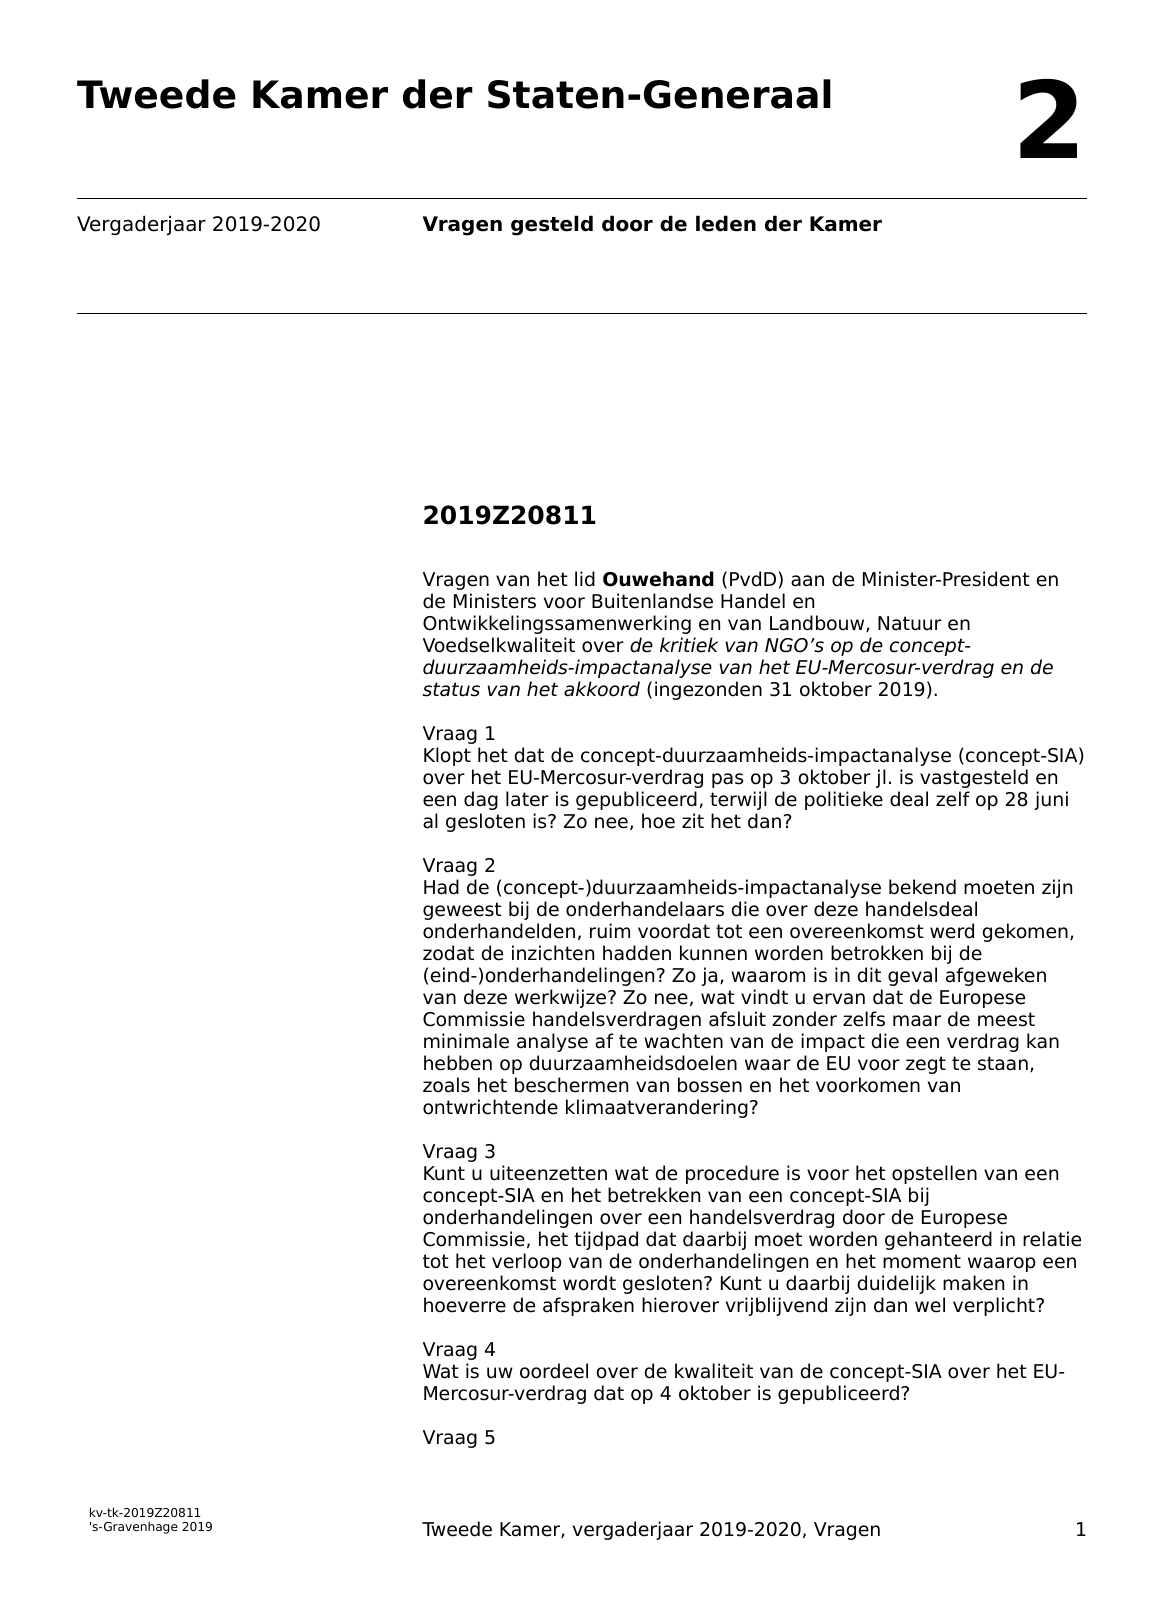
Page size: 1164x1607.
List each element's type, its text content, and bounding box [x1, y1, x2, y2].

text Vragen van het lid Ouwehand (PvdD) aan de Minister-President en de Ministers voor Buitenlandse Handel en Ontwikkelingssamenwerking en van Landbouw, Natuur en Voedselkwaliteit over de kritiek van NGO’s op de concept-duurzaamheids-impactanalyse van het EU-Mercosur-verdrag en de status van het akkoord (ingezonden 31 oktober 2019). [422, 569, 1087, 701]
text Vraag 5 [422, 1427, 1087, 1449]
text 2019Z20811 [422, 501, 1087, 531]
text Wat is uw oordeel over de kwaliteit van de concept-SIA over het EU-Mercosur-verdrag dat op 4 oktober is gepubliceerd? [422, 1361, 1087, 1405]
text kv-tk-2019Z20811 [88, 1506, 323, 1520]
text 's-Gravenhage 2019 [88, 1520, 323, 1534]
text Vraag 4 [422, 1339, 1087, 1361]
table_cell Vragen gesteld door de leden der Kamer [422, 199, 1087, 313]
table_header 2 [886, 59, 1087, 198]
text Vraag 2 [422, 855, 1087, 877]
text Had de (concept-)duurzaamheids-impactanalyse bekend moeten zijn geweest bij de onderhandelaars die over deze handelsdeal onderhandelden, ruim voordat tot een overeenkomst werd gekomen, zodat de inzichten hadden kunnen worden betrokken bij de (eind-)onderhandelingen? Zo ja, waarom is in dit geval afgeweken van deze werkwijze? Zo nee, wat vindt u ervan dat de Europese Commissie handelsverdragen afsluit zonder zelfs maar de meest minimale analyse af te wachten van de impact die een verdrag kan hebben op duurzaamheidsdoelen waar de EU voor zegt te staan, zoals het beschermen van bossen en het voorkomen van ontwrichtende klimaatverandering? [422, 877, 1087, 1119]
text Klopt het dat de concept-duurzaamheids-impactanalyse (concept-SIA) over het EU-Mercosur-verdrag pas op 3 oktober jl. is vastgesteld en een dag later is gepubliceerd, terwijl de politieke deal zelf op 28 juni al gesloten is? Zo nee, hoe zit het dan? [422, 745, 1087, 833]
text Vraag 3 [422, 1141, 1087, 1163]
table_cell Vergaderjaar 2019-2020 [77, 199, 422, 313]
text Kunt u uiteenzetten wat de procedure is voor het opstellen van een concept-SIA en het betrekken van een concept-SIA bij onderhandelingen over een handelsverdrag door de Europese Commissie, het tijdpad dat daarbij moet worden gehanteerd in relatie tot het verloop van de onderhandelingen en het moment waarop een overeenkomst wordt gesloten? Kunt u daarbij duidelijk maken in hoeverre de afspraken hierover vrijblijvend zijn dan wel verplicht? [422, 1163, 1087, 1317]
table_header Tweede Kamer der Staten-Generaal [77, 59, 886, 198]
text Vraag 1 [422, 723, 1087, 745]
